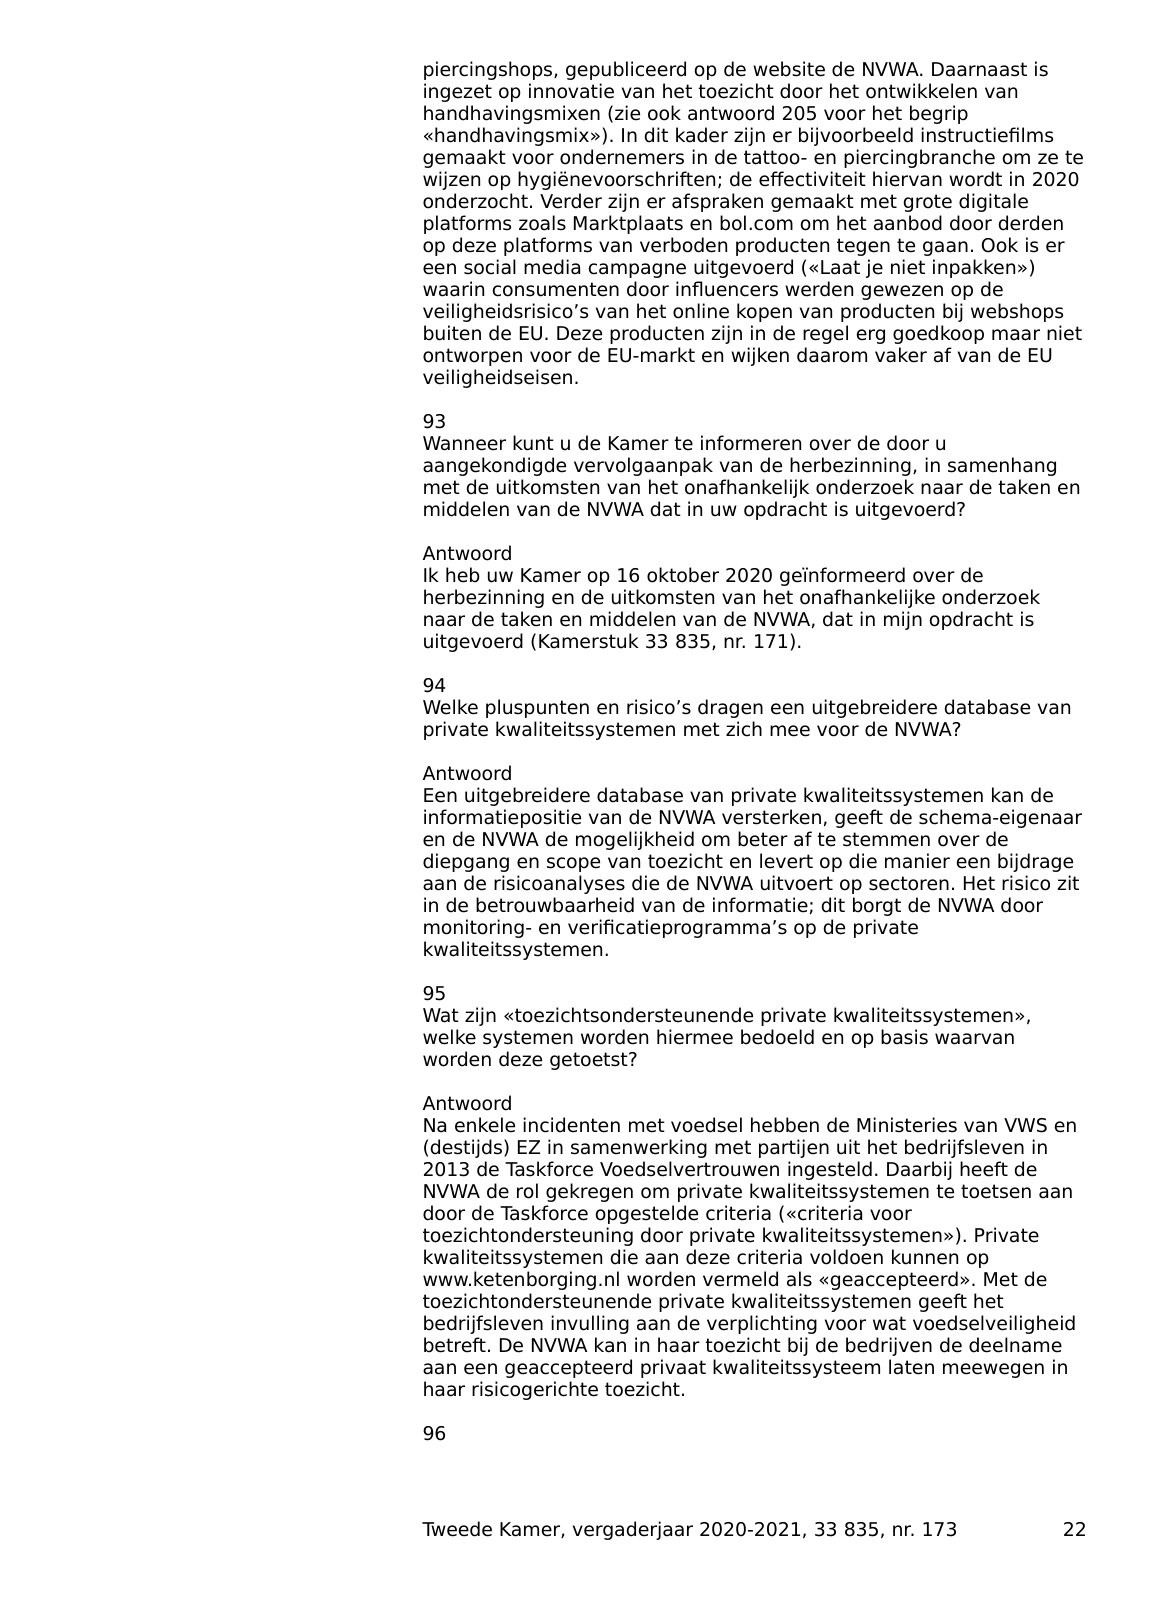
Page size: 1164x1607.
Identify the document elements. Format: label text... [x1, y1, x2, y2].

text Wat zijn «toezichtsondersteunende private kwaliteitssystemen», welke systemen worden hiermee bedoeld en op basis waarvan worden deze getoetst? [422, 1005, 1087, 1071]
text Antwoord [422, 1093, 1087, 1115]
text piercingshops, gepubliceerd op de website de NVWA. Daarnaast is ingezet op innovatie van het toezicht door het ontwikkelen van handhavingsmixen (zie ook antwoord 205 voor het begrip «handhavingsmix»). In dit kader zijn er bijvoorbeeld instructiefilms gemaakt voor ondernemers in de tattoo- en piercingbranche om ze te wijzen op hygiënevoorschriften; de effectiviteit hiervan wordt in 2020 onderzocht. Verder zijn er afspraken gemaakt met grote digitale platforms zoals Marktplaats en bol.com om het aanbod door derden op deze platforms van verboden producten tegen te gaan. Ook is er een social media campagne uitgevoerd («Laat je niet inpakken») waarin consumenten door influencers werden gewezen op de veiligheidsrisico’s van het online kopen van producten bij webshops buiten de EU. Deze producten zijn in de regel erg goedkoop maar niet ontworpen voor de EU-markt en wijken daarom vaker af van de EU veiligheidseisen. [422, 59, 1087, 389]
text Een uitgebreidere database van private kwaliteitssystemen kan de informatiepositie van de NVWA versterken, geeft de schema-eigenaar en de NVWA de mogelijkheid om beter af te stemmen over de diepgang en scope van toezicht en levert op die manier een bijdrage aan de risicoanalyses die de NVWA uitvoert op sectoren. Het risico zit in de betrouwbaarheid van de informatie; dit borgt de NVWA door monitoring- en verificatieprogramma’s op de private kwaliteitssystemen. [422, 785, 1087, 961]
text Ik heb uw Kamer op 16 oktober 2020 geïnformeerd over de herbezinning en de uitkomsten van het onafhankelijke onderzoek naar de taken en middelen van de NVWA, dat in mijn opdracht is uitgevoerd (Kamerstuk 33 835, nr. 171). [422, 565, 1087, 653]
text 94 [422, 675, 1087, 697]
text Na enkele incidenten met voedsel hebben de Ministeries van VWS en (destijds) EZ in samenwerking met partijen uit het bedrijfsleven in 2013 de Taskforce Voedselvertrouwen ingesteld. Daarbij heeft de NVWA de rol gekregen om private kwaliteitssystemen te toetsen aan door de Taskforce opgestelde criteria («criteria voor toezichtondersteuning door private kwaliteitssystemen»). Private kwaliteitssystemen die aan deze criteria voldoen kunnen op www.ketenborging.nl worden vermeld als «geaccepteerd». Met de toezichtondersteunende private kwaliteitssystemen geeft het bedrijfsleven invulling aan de verplichting voor wat voedselveiligheid betreft. De NVWA kan in haar toezicht bij de bedrijven de deelname aan een geaccepteerd privaat kwaliteitssysteem laten meewegen in haar risicogerichte toezicht. [422, 1115, 1087, 1401]
text 93 [422, 411, 1087, 433]
text 95 [422, 983, 1087, 1005]
text Antwoord [422, 543, 1087, 565]
text Welke pluspunten en risico’s dragen een uitgebreidere database van private kwaliteitssystemen met zich mee voor de NVWA? [422, 697, 1087, 741]
text Antwoord [422, 763, 1087, 785]
text 96 [422, 1423, 1087, 1445]
text Wanneer kunt u de Kamer te informeren over de door u aangekondigde vervolgaanpak van de herbezinning, in samenhang met de uitkomsten van het onafhankelijk onderzoek naar de taken en middelen van de NVWA dat in uw opdracht is uitgevoerd? [422, 433, 1087, 521]
